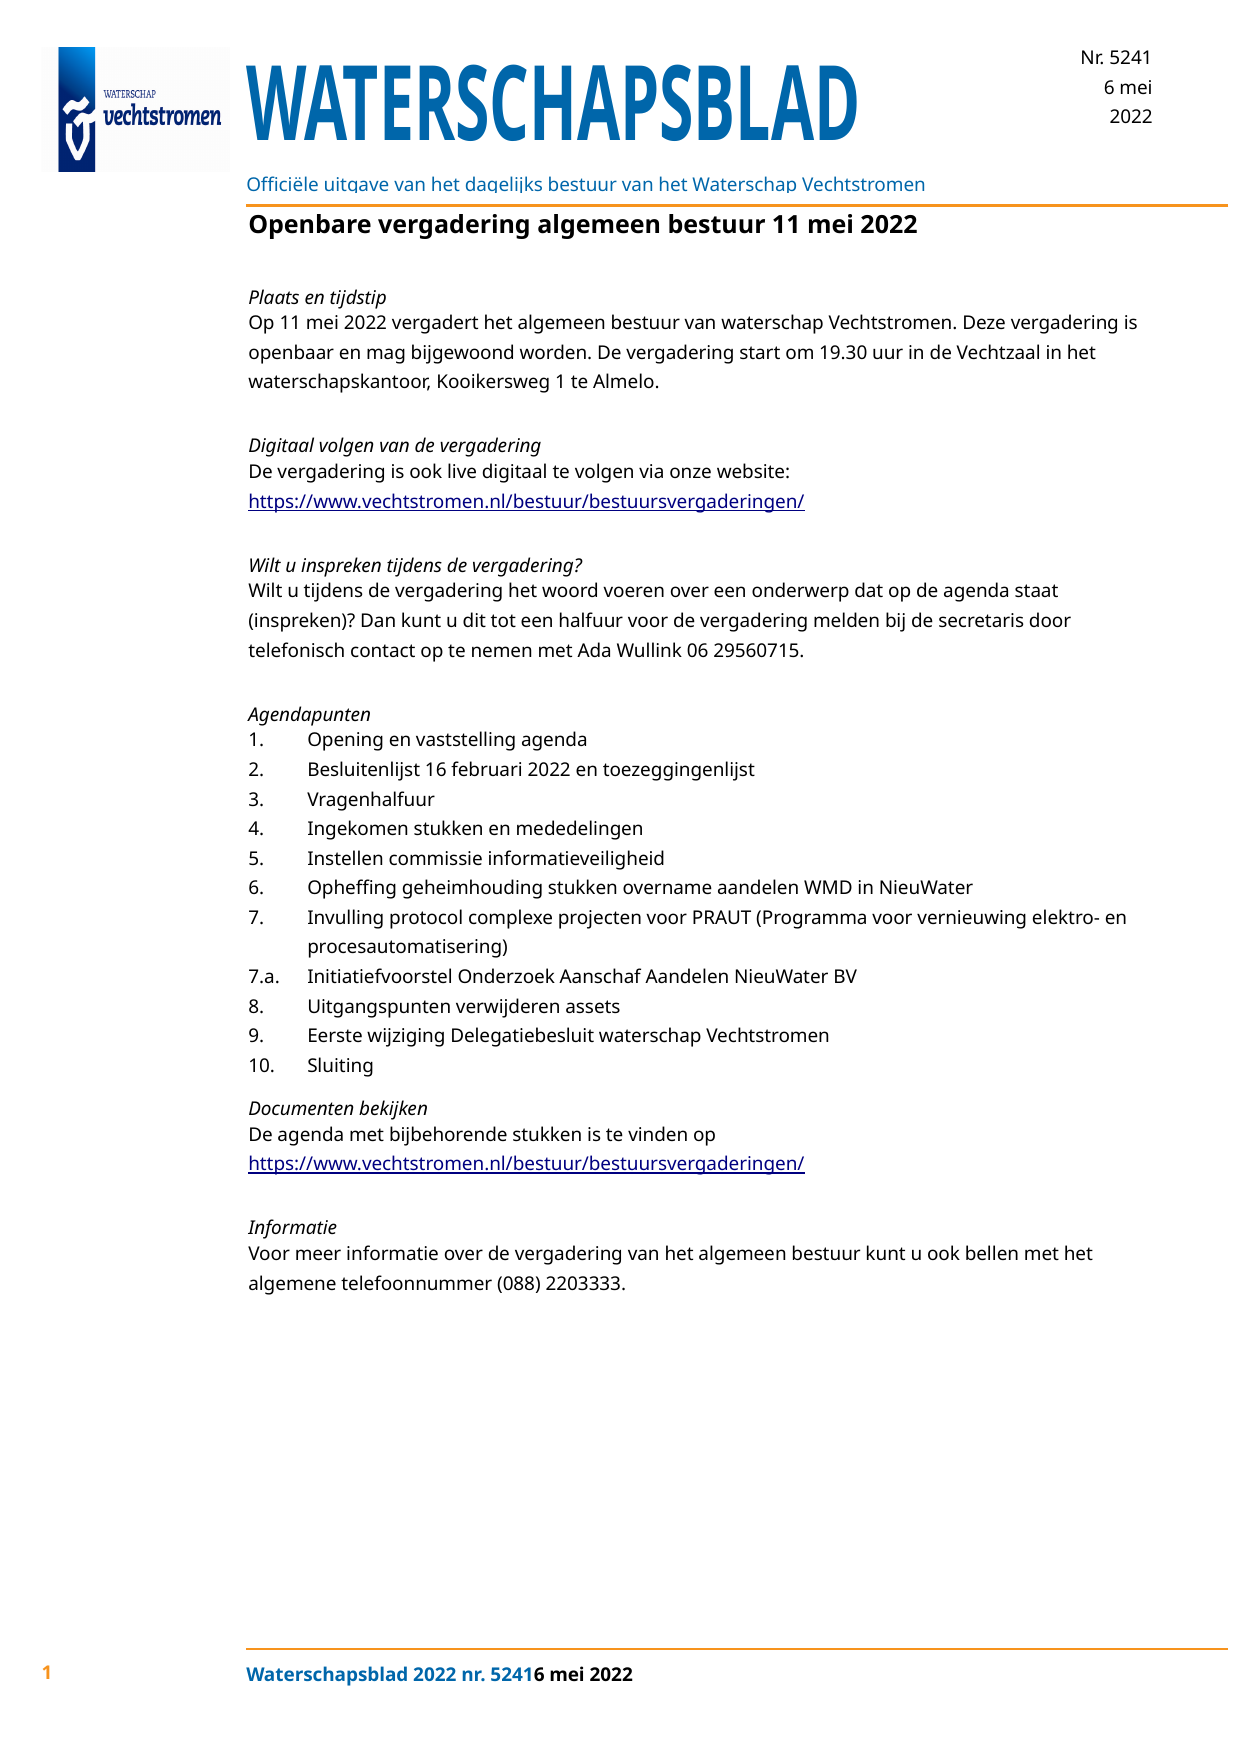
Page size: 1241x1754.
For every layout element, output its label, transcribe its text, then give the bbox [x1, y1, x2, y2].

text Wilt u inspreken tijdens de vergadering? [248, 552, 1152, 578]
list Uitgangspunten verwijderen assets [248, 993, 1152, 1018]
text Documenten bekijken [248, 1095, 1152, 1121]
picture [41, 47, 231, 172]
list Eerste wijziging Delegatiebesluit waterschap Vechtstromen [248, 1022, 1152, 1048]
text Plaats en tijdstip [248, 284, 1152, 309]
list Vragenhalfuur [248, 786, 1152, 811]
list Invulling protocol complexe projecten voor PRAUT (Programma voor vernieuwing elektro- en procesautomatisering) [248, 904, 1152, 959]
text Voor meer informatie over de vergadering van het algemeen bestuur kunt u ook bellen met het algemene telefoonnummer (088) 2203333. [248, 1240, 1152, 1295]
list Sluiting [248, 1052, 1152, 1078]
text Wilt u tijdens de vergadering het woord voeren over een onderwerp dat op de agenda staat (inspreken)? Dan kunt u dit tot een halfuur voor de vergadering melden bij de secretaris door telefonisch contact op te nemen met Ada Wullink 06 29560715. [248, 578, 1152, 663]
list Ingekomen stukken en mededelingen [248, 815, 1152, 841]
text Digitaal volgen van de vergadering [248, 433, 1152, 458]
list Instellen commissie informatieveiligheid [248, 845, 1152, 871]
list Besluitenlijst 16 februari 2022 en toezeggingenlijst [248, 756, 1152, 782]
text Informatie [248, 1214, 1152, 1240]
list Initiatiefvoorstel Onderzoek Aanschaf Aandelen NieuWater BV [248, 963, 1152, 989]
list Opheffing geheimhouding stukken overname aandelen WMD in NieuWater [248, 874, 1152, 900]
text Openbare vergadering algemeen bestuur 11 mei 2022 [248, 207, 1152, 241]
text De vergadering is ook live digitaal te volgen via onze website: https://www.vechtstromen.nl/bestuur/bestuursvergaderingen/ [248, 458, 1152, 514]
text De agenda met bijbehorende stukken is te vinden op https://www.vechtstromen.nl/bestuur/bestuursvergaderingen/ [248, 1121, 1152, 1176]
text Agendapunten [248, 701, 1152, 727]
list Opening en vaststelling agenda [248, 727, 1152, 752]
text Op 11 mei 2022 vergadert het algemeen bestuur van waterschap Vechtstromen. Deze vergadering is openbaar en mag bijgewoond worden. De vergadering start om 19.30 uur in de Vechtzaal in het waterschapskantoor, Kooikersweg 1 te Almelo. [248, 309, 1152, 394]
